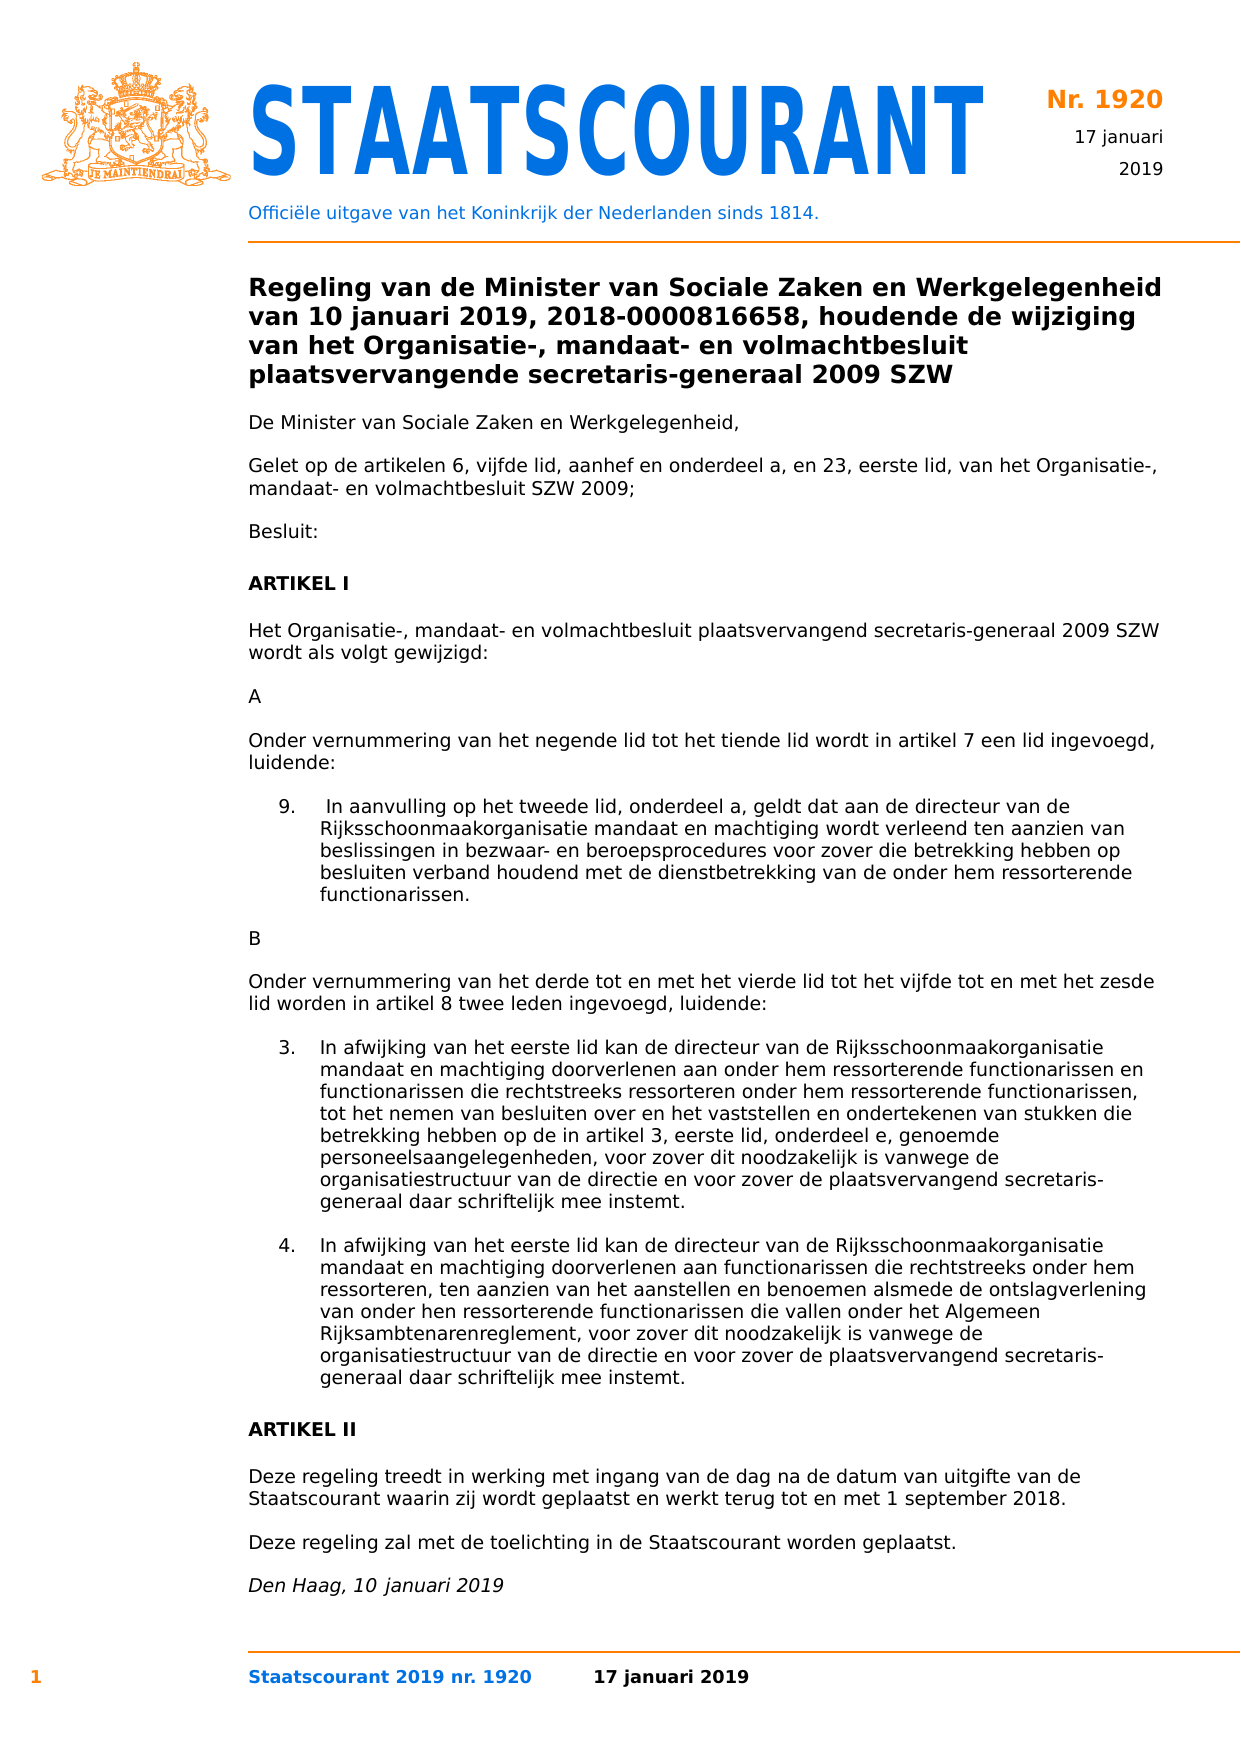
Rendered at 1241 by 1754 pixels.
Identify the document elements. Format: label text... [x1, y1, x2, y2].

table_header [25, 62, 248, 241]
subtitle ARTIKEL II [248, 1419, 1163, 1441]
subtitle ARTIKEL I [248, 573, 1163, 595]
picture [41, 62, 231, 186]
text Onder vernummering van het derde tot en met het vierde lid tot het vijfde tot en met het zesde lid worden in artikel 8 twee leden ingevoegd, luidende: [248, 971, 1163, 1015]
text 9. In aanvulling op het tweede lid, onderdeel a, geldt dat aan de directeur van de Rijksschoonmaakorganisatie mandaat en machtiging wordt verleend ten aanzien van beslissingen in bezwaar- en beroepsprocedures voor zover die betrekking hebben op besluiten verband houdend met de dienstbetrekking van de onder hem ressorterende functionarissen. [278, 796, 1163, 906]
table_cell Officiële uitgave van het Koninkrijk der Nederlanden sinds 1814. [248, 203, 1240, 241]
text Deze regeling zal met de toelichting in de Staatscourant worden geplaatst. [248, 1532, 1163, 1553]
text Gelet op de artikelen 6, vijfde lid, aanhef en onderdeel a, en 23, eerste lid, van het Organisatie-, mandaat- en volmachtbesluit SZW 2009; [248, 455, 1163, 499]
text 4. In afwijking van het eerste lid kan de directeur van de Rijksschoonmaakorganisatie mandaat en machtiging doorverlenen aan functionarissen die rechtstreeks onder hem ressorteren, ten aanzien van het aanstellen en benoemen alsmede de ontslagverlening van onder hen ressorterende functionarissen die vallen onder het Algemeen Rijksambtenarenreglement, voor zover dit noodzakelijk is vanwege de organisatiestructuur van de directie en voor zover de plaatsvervangend secretaris-generaal daar schriftelijk mee instemt. [278, 1235, 1163, 1389]
text Deze regeling treedt in werking met ingang van de dag na de datum van uitgifte van de Staatscourant waarin zij wordt geplaatst en werkt terug tot en met 1 september 2018. [248, 1466, 1163, 1510]
text Den Haag, 10 januari 2019 [248, 1575, 1163, 1597]
table_header Nr. 1920 [998, 62, 1240, 121]
text Onder vernummering van het negende lid tot het tiende lid wordt in artikel 7 een lid ingevoegd, luidende: [248, 730, 1163, 774]
text A [248, 686, 1163, 708]
table_cell 17 januari [998, 121, 1240, 153]
text 3. In afwijking van het eerste lid kan de directeur van de Rijksschoonmaakorganisatie mandaat en machtiging doorverlenen aan onder hem ressorterende functionarissen en functionarissen die rechtstreeks ressorteren onder hem ressorterende functionarissen, tot het nemen van besluiten over en het vaststellen en ondertekenen van stukken die betrekking hebben op de in artikel 3, eerste lid, onderdeel e, genoemde personeelsaangelegenheden, voor zover dit noodzakelijk is vanwege de organisatiestructuur van de directie en voor zover de plaatsvervangend secretaris-generaal daar schriftelijk mee instemt. [278, 1037, 1163, 1213]
text B [248, 927, 1163, 949]
text Het Organisatie-, mandaat- en volmachtbesluit plaatsvervangend secretaris-generaal 2009 SZW wordt als volgt gewijzigd: [248, 620, 1163, 664]
text De Minister van Sociale Zaken en Werkgelegenheid, [248, 412, 1163, 433]
table_header STAATSCOURANT [248, 62, 998, 203]
text Besluit: [248, 521, 1163, 543]
subtitle Regeling van de Minister van Sociale Zaken en Werkgelegenheid van 10 januari 2019, 2018-0000816658, houdende de wijziging van het Organisatie-, mandaat- en volmachtbesluit plaatsvervangende secretaris-generaal 2009 SZW [248, 273, 1163, 390]
table_cell 2019 [998, 153, 1240, 203]
